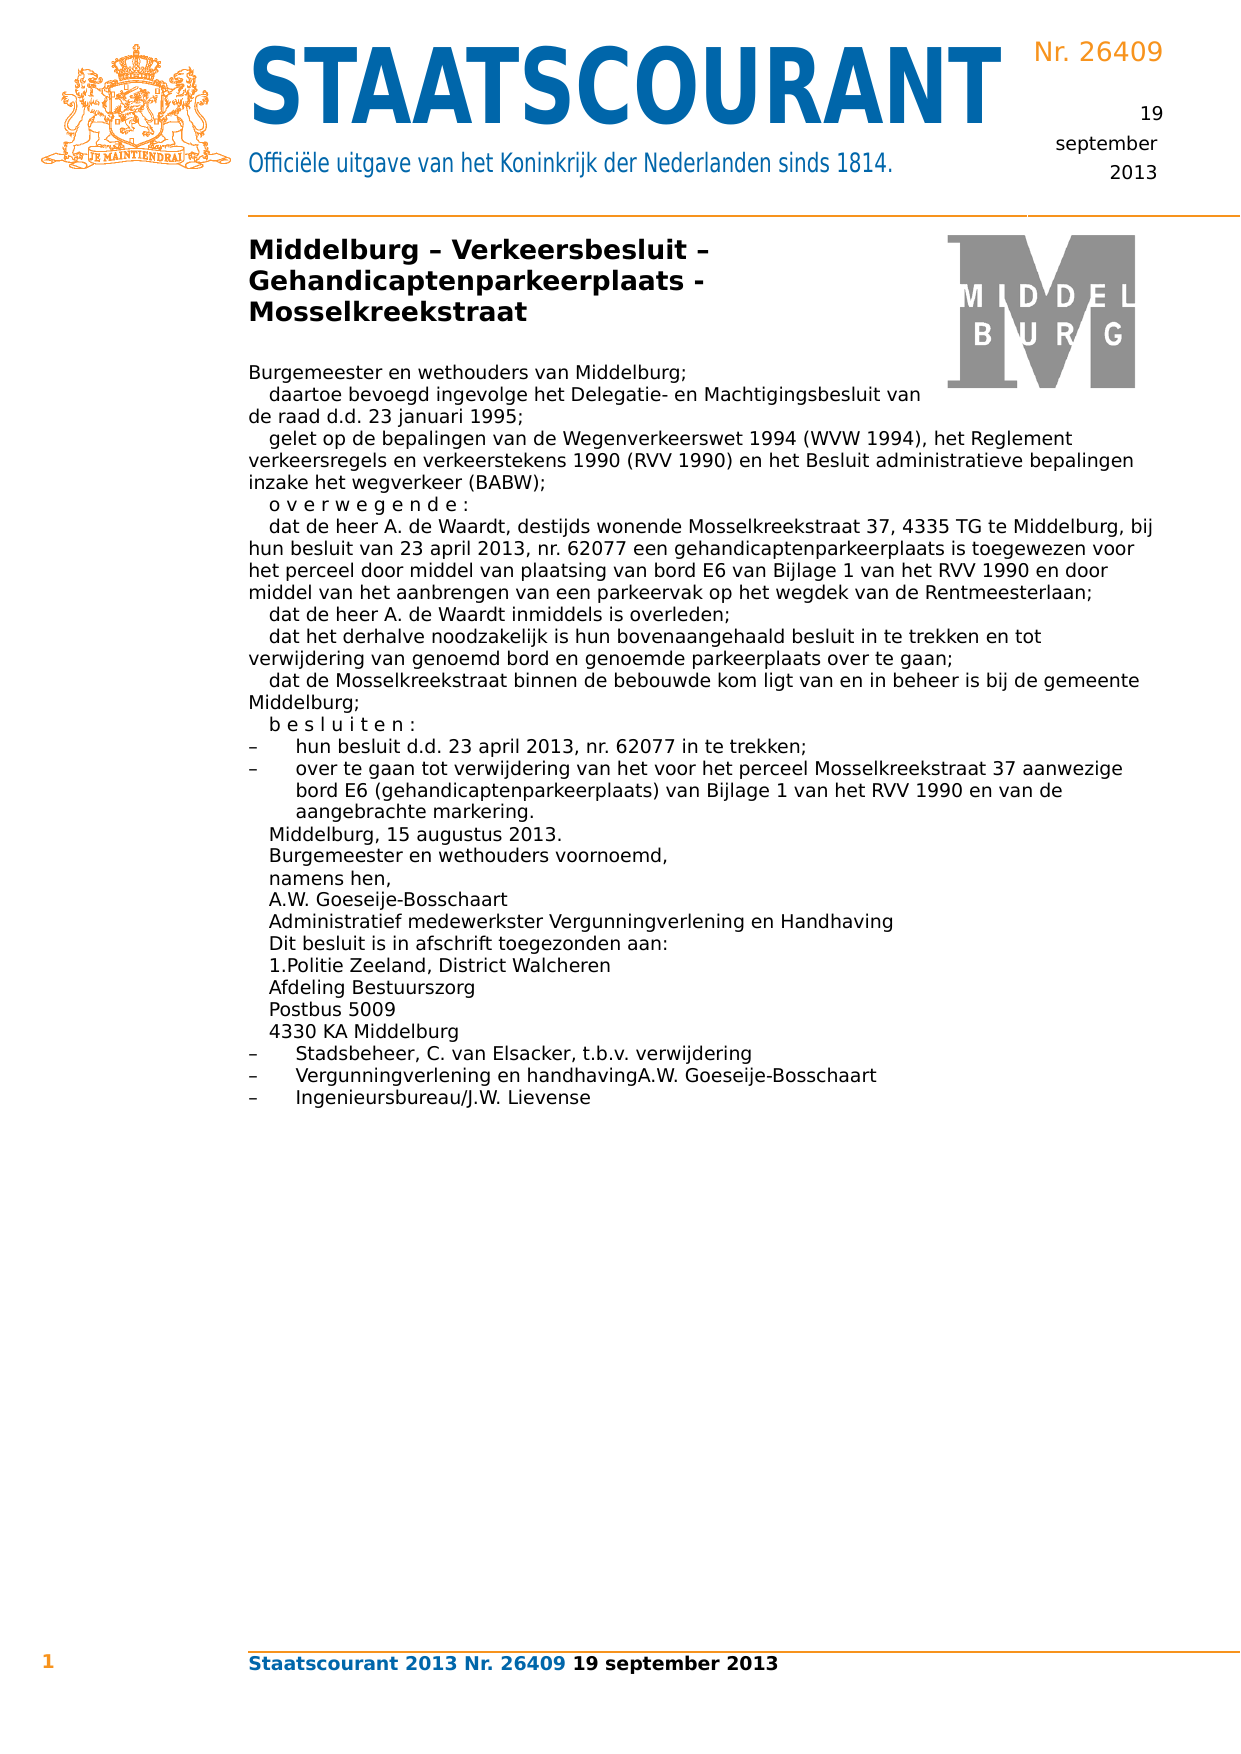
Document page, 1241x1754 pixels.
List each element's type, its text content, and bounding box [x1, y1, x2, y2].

picture [41, 44, 231, 169]
text Administratief medewerkster Vergunningverlening en Handhaving [248, 911, 1163, 933]
text daartoe bevoegd ingevolge het Delegatie- en Machtigingsbesluit van de raad d.d. 23 januari 1995; [248, 384, 1163, 428]
text dat de heer A. de Waardt inmiddels is overleden; [248, 604, 1163, 626]
text Burgemeester en wethouders van Middelburg; [248, 362, 927, 384]
text namens hen, [248, 867, 1163, 889]
text Middelburg, 15 augustus 2013. [248, 823, 1163, 845]
text dat de heer A. de Waardt, destijds wonende Mosselkreekstraat 37, 4335 TG te Middelburg, bij hun besluit van 23 april 2013, nr. 62077 een gehandicaptenparkeerplaats is toegewezen voor het perceel door middel van plaatsing van bord E6 van Bijlage 1 van het RVV 1990 en door middel van het aanbrengen van een parkeervak op het wegdek van de Rentmeesterlaan; [248, 516, 1163, 604]
text Dit besluit is in afschrift toegezonden aan: [248, 933, 1163, 955]
list hun besluit d.d. 23 april 2013, nr. 62077 in te trekken; [248, 736, 1163, 757]
text o v e r w e g e n d e : [248, 494, 1163, 516]
text A.W. Goeseije-Bosschaart [248, 889, 1163, 911]
text gelet op de bepalingen van de Wegenverkeerswet 1994 (WVW 1994), het Reglement verkeersregels en verkeerstekens 1990 (RVV 1990) en het Besluit administratieve bepalingen inzake het wegverkeer (BABW); [248, 428, 1163, 494]
text b e s l u i t e n : [248, 713, 1163, 736]
subtitle Middelburg – Verkeersbesluit – Gehandicaptenparkeerplaats - Mosselkreekstraat [248, 235, 927, 328]
text Postbus 5009 [248, 999, 1163, 1021]
text 4330 KA Middelburg [248, 1021, 1163, 1043]
text dat de Mosselkreekstraat binnen de bebouwde kom ligt van en in beheer is bij de gemeente Middelburg; [248, 669, 1163, 713]
list over te gaan tot verwijdering van het voor het perceel Mosselkreekstraat 37 aanwezige bord E6 (gehandicaptenparkeerplaats) van Bijlage 1 van het RVV 1990 en van de aangebrachte markering. [248, 757, 1163, 823]
text 1.Politie Zeeland, District Walcheren [248, 955, 1163, 977]
text dat het derhalve noodzakelijk is hun bovenaangehaald besluit in te trekken en tot verwijdering van genoemd bord en genoemde parkeerplaats over te gaan; [248, 626, 1163, 669]
list Vergunningverlening en handhavingA.W. Goeseije-Bosschaart [248, 1065, 1163, 1087]
list Stadsbeheer, C. van Elsacker, t.b.v. verwijdering [248, 1043, 1163, 1065]
text Burgemeester en wethouders voornoemd, [248, 845, 1163, 867]
picture [927, 235, 1164, 389]
text Afdeling Bestuurszorg [248, 977, 1163, 999]
list Ingenieursbureau/J.W. Lievense [248, 1087, 1163, 1109]
